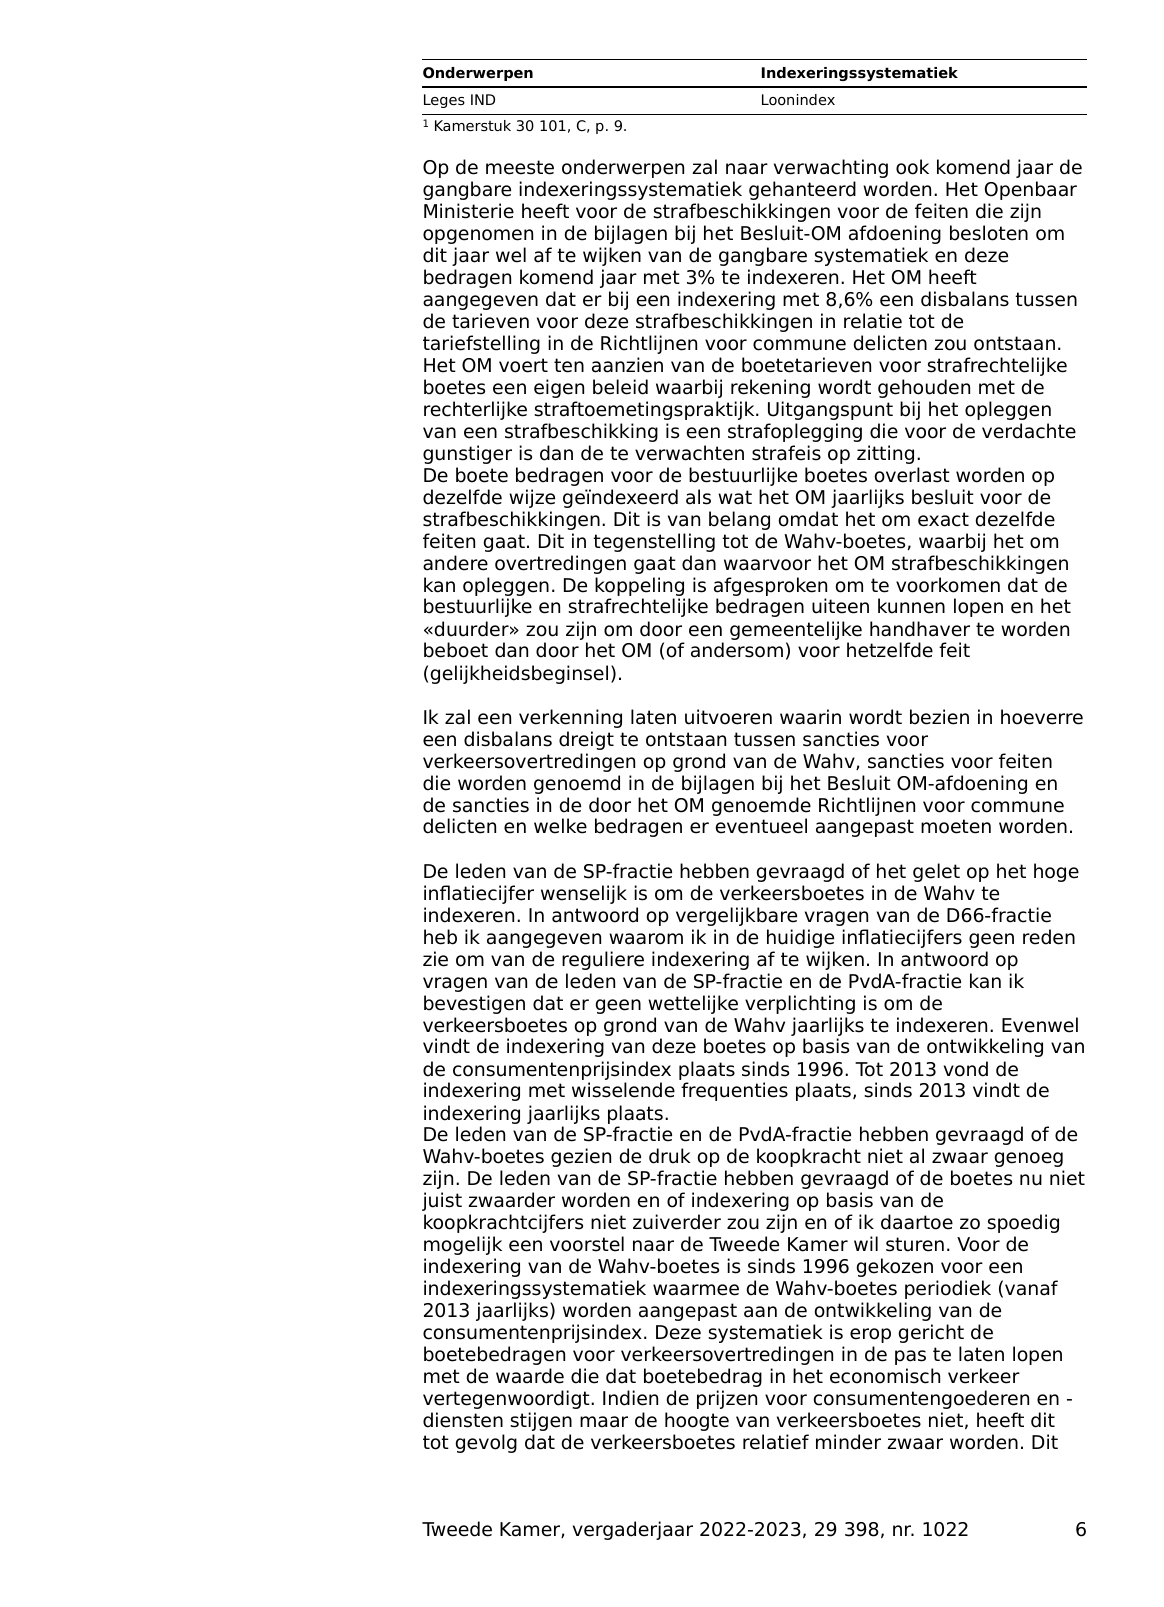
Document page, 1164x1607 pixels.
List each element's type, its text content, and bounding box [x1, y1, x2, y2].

text De leden van de SP-fractie hebben gevraagd of het gelet op het hoge inflatiecijfer wenselijk is om de verkeersboetes in de Wahv te indexeren. In antwoord op vergelijkbare vragen van de D66-fractie heb ik aangegeven waarom ik in de huidige inflatiecijfers geen reden zie om van de reguliere indexering af te wijken. In antwoord op vragen van de leden van de SP-fractie en de PvdA-fractie kan ik bevestigen dat er geen wettelijke verplichting is om de verkeersboetes op grond van de Wahv jaarlijks te indexeren. Evenwel vindt de indexering van deze boetes op basis van de ontwikkeling van de consumentenprijsindex plaats sinds 1996. Tot 2013 vond de indexering met wisselende frequenties plaats, sinds 2013 vindt de indexering jaarlijks plaats. [422, 861, 1087, 1124]
text De leden van de SP-fractie en de PvdA-fractie hebben gevraagd of de Wahv-boetes gezien de druk op de koopkracht niet al zwaar genoeg zijn. De leden van de SP-fractie hebben gevraagd of de boetes nu niet juist zwaarder worden en of indexering op basis van de koopkrachtcijfers niet zuiverder zou zijn en of ik daartoe zo spoedig mogelijk een voorstel naar de Tweede Kamer wil sturen. Voor de indexering van de Wahv-boetes is sinds 1996 gekozen voor een indexeringssystematiek waarmee de Wahv-boetes periodiek (vanaf 2013 jaarlijks) worden aangepast aan de ontwikkeling van de consumentenprijsindex. Deze systematiek is erop gericht de boetebedragen voor verkeersovertredingen in de pas te laten lopen met de waarde die dat boetebedrag in het economisch verkeer vertegenwoordigt. Indien de prijzen voor consumentengoederen en -diensten stijgen maar de hoogte van verkeersboetes niet, heeft dit tot gevolg dat de verkeersboetes relatief minder zwaar worden. Dit [422, 1124, 1087, 1454]
text Op de meeste onderwerpen zal naar verwachting ook komend jaar de gangbare indexeringssystematiek gehanteerd worden. Het Openbaar Ministerie heeft voor de strafbeschikkingen voor de feiten die zijn opgenomen in de bijlagen bij het Besluit-OM afdoening besloten om dit jaar wel af te wijken van de gangbare systematiek en deze bedragen komend jaar met 3% te indexeren. Het OM heeft aangegeven dat er bij een indexering met 8,6% een disbalans tussen de tarieven voor deze strafbeschikkingen in relatie tot de tariefstelling in de Richtlijnen voor commune delicten zou ontstaan. Het OM voert ten aanzien van de boetetarieven voor strafrechtelijke boetes een eigen beleid waarbij rekening wordt gehouden met de rechterlijke straftoemetingspraktijk. Uitgangspunt bij het opleggen van een strafbeschikking is een strafoplegging die voor de verdachte gunstiger is dan de te verwachten strafeis op zitting. [422, 157, 1087, 464]
text De boete bedragen voor de bestuurlijke boetes overlast worden op dezelfde wijze geïndexeerd als wat het OM jaarlijks besluit voor de strafbeschikkingen. Dit is van belang omdat het om exact dezelfde feiten gaat. Dit in tegenstelling tot de Wahv-boetes, waarbij het om andere overtredingen gaat dan waarvoor het OM strafbeschikkingen kan opleggen. De koppeling is afgesproken om te voorkomen dat de bestuurlijke en strafrechtelijke bedragen uiteen kunnen lopen en het «duurder» zou zijn om door een gemeentelijke handhaver te worden beboet dan door het OM (of andersom) voor hetzelfde feit (gelijkheidsbeginsel). [422, 464, 1087, 684]
text Ik zal een verkenning laten uitvoeren waarin wordt bezien in hoeverre een disbalans dreigt te ontstaan tussen sancties voor verkeersovertredingen op grond van de Wahv, sancties voor feiten die worden genoemd in de bijlagen bij het Besluit OM-afdoening en de sancties in de door het OM genoemde Richtlijnen voor commune delicten en welke bedragen er eventueel aangepast moeten worden. [422, 707, 1087, 838]
table_header Indexeringssystematiek [754, 60, 1087, 86]
table_cell 1 Kamerstuk 30 101, C, p. 9. [422, 115, 1087, 135]
table_header Onderwerpen [422, 60, 754, 86]
table_cell Leges IND [422, 88, 754, 114]
table_cell Loonindex [754, 88, 1087, 114]
